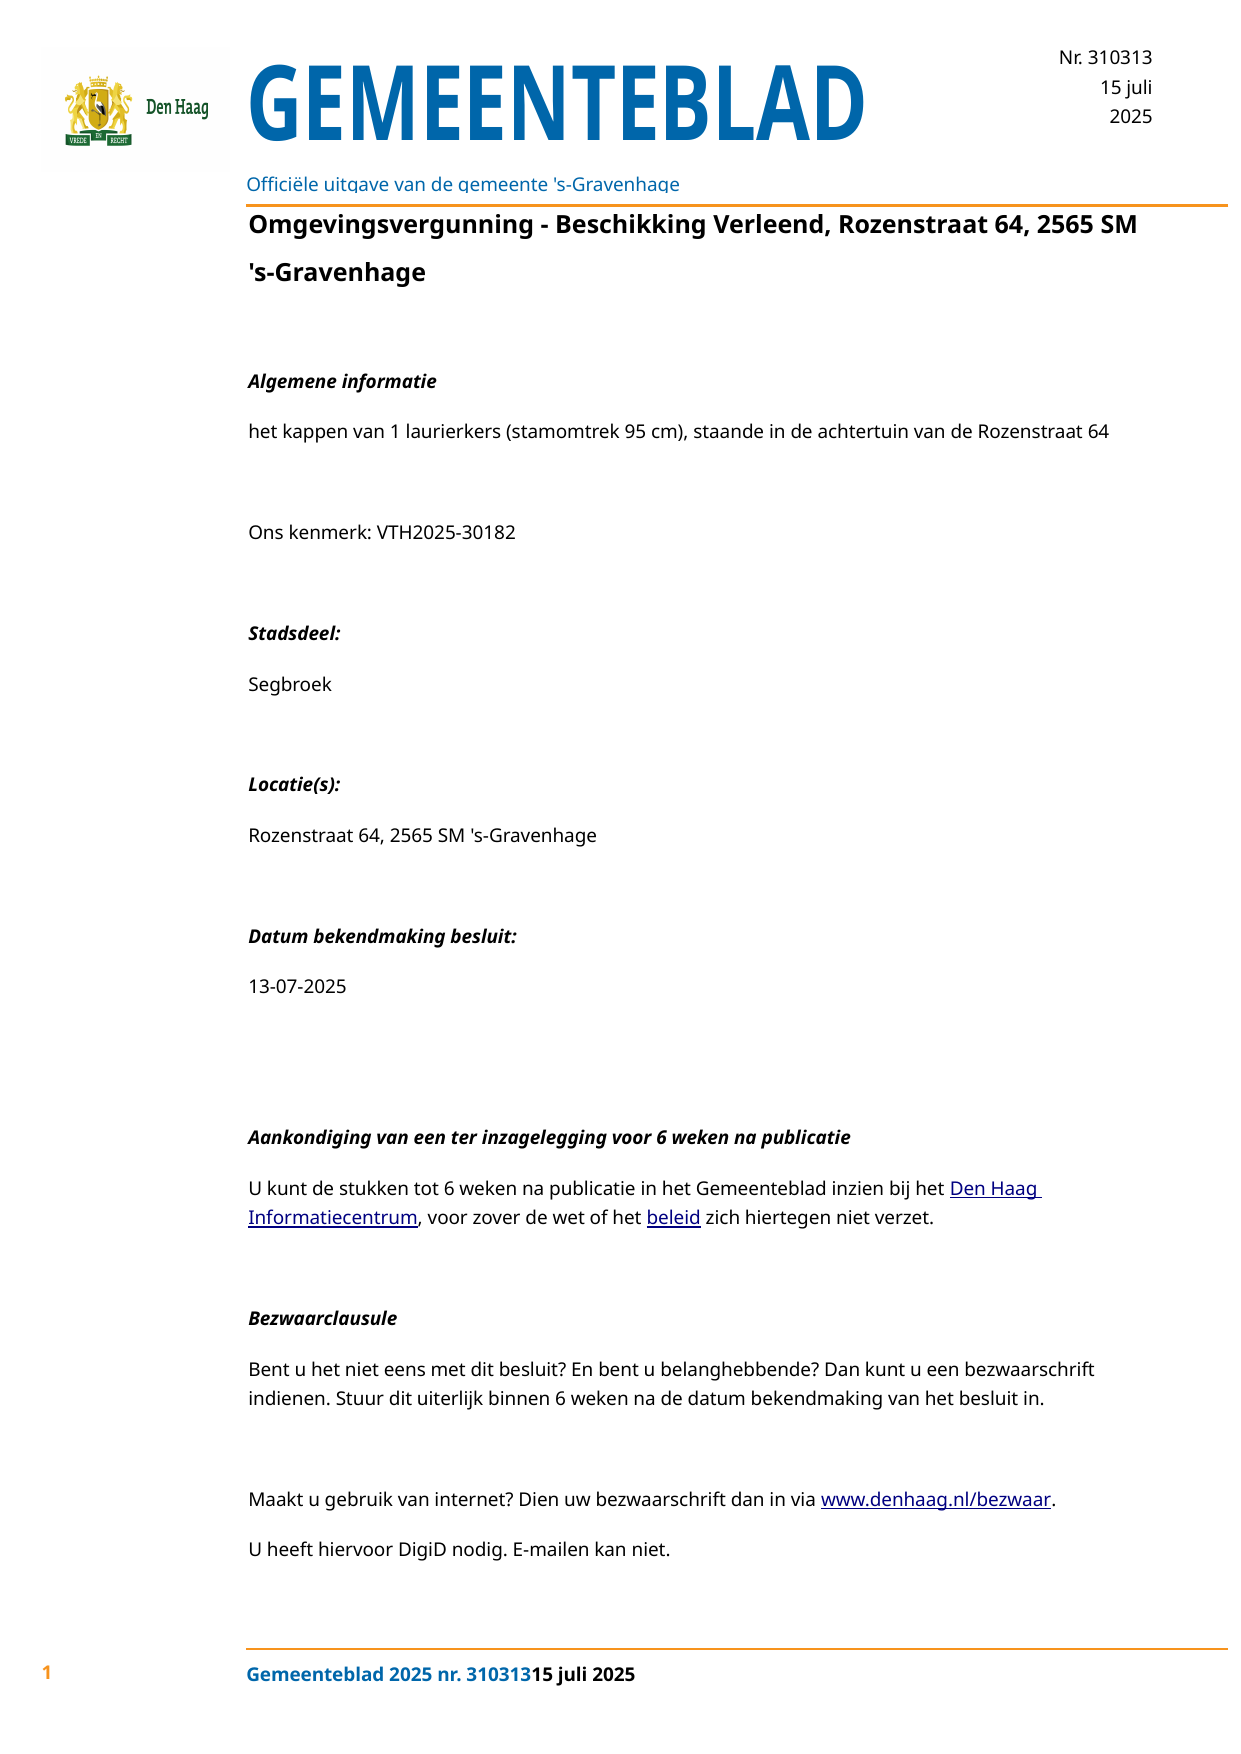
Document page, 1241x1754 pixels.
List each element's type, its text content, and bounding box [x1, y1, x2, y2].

picture [41, 47, 231, 172]
text Bezwaarclausule [248, 1305, 1152, 1331]
text Ons kenmerk: VTH2025-30182 [248, 519, 1152, 545]
text het kappen van 1 laurierkers (stamomtrek 95 cm), staande in de achtertuin van de Rozenstraat 64 [248, 419, 1152, 444]
text U heeft hiervoor DigiD nodig. E-mailen kan niet. [248, 1537, 1152, 1562]
text Locatie(s): [248, 772, 1152, 797]
text Maakt u gebruik van internet? Dien uw bezwaarschrift dan in via www.denhaag.nl/bezwaar. [248, 1486, 1152, 1512]
text Algemene informatie [248, 368, 1152, 394]
text Segbroek [248, 671, 1152, 697]
text Bent u het niet eens met dit besluit? En bent u belanghebbende? Dan kunt u een bezwaarschrift indienen. Stuur dit uiterlijk binnen 6 weken na de datum bekendmaking van het besluit in. [248, 1356, 1152, 1411]
text Aankondiging van een ter inzagelegging voor 6 weken na publicatie [248, 1124, 1152, 1150]
text Stadsdeel: [248, 620, 1152, 646]
text Rozenstraat 64, 2565 SM 's-Gravenhage [248, 822, 1152, 848]
text Omgevingsvergunning - Beschikking Verleend, Rozenstraat 64, 2565 SM 's-Gravenhage [248, 207, 1152, 288]
text 13-07-2025 [248, 973, 1152, 999]
text Datum bekendmaking besluit: [248, 923, 1152, 949]
text U kunt de stukken tot 6 weken na publicatie in het Gemeenteblad inzien bij het Den Haag Informatiecentrum, voor zover de wet of het beleid zich hiertegen niet verzet. [248, 1175, 1152, 1230]
